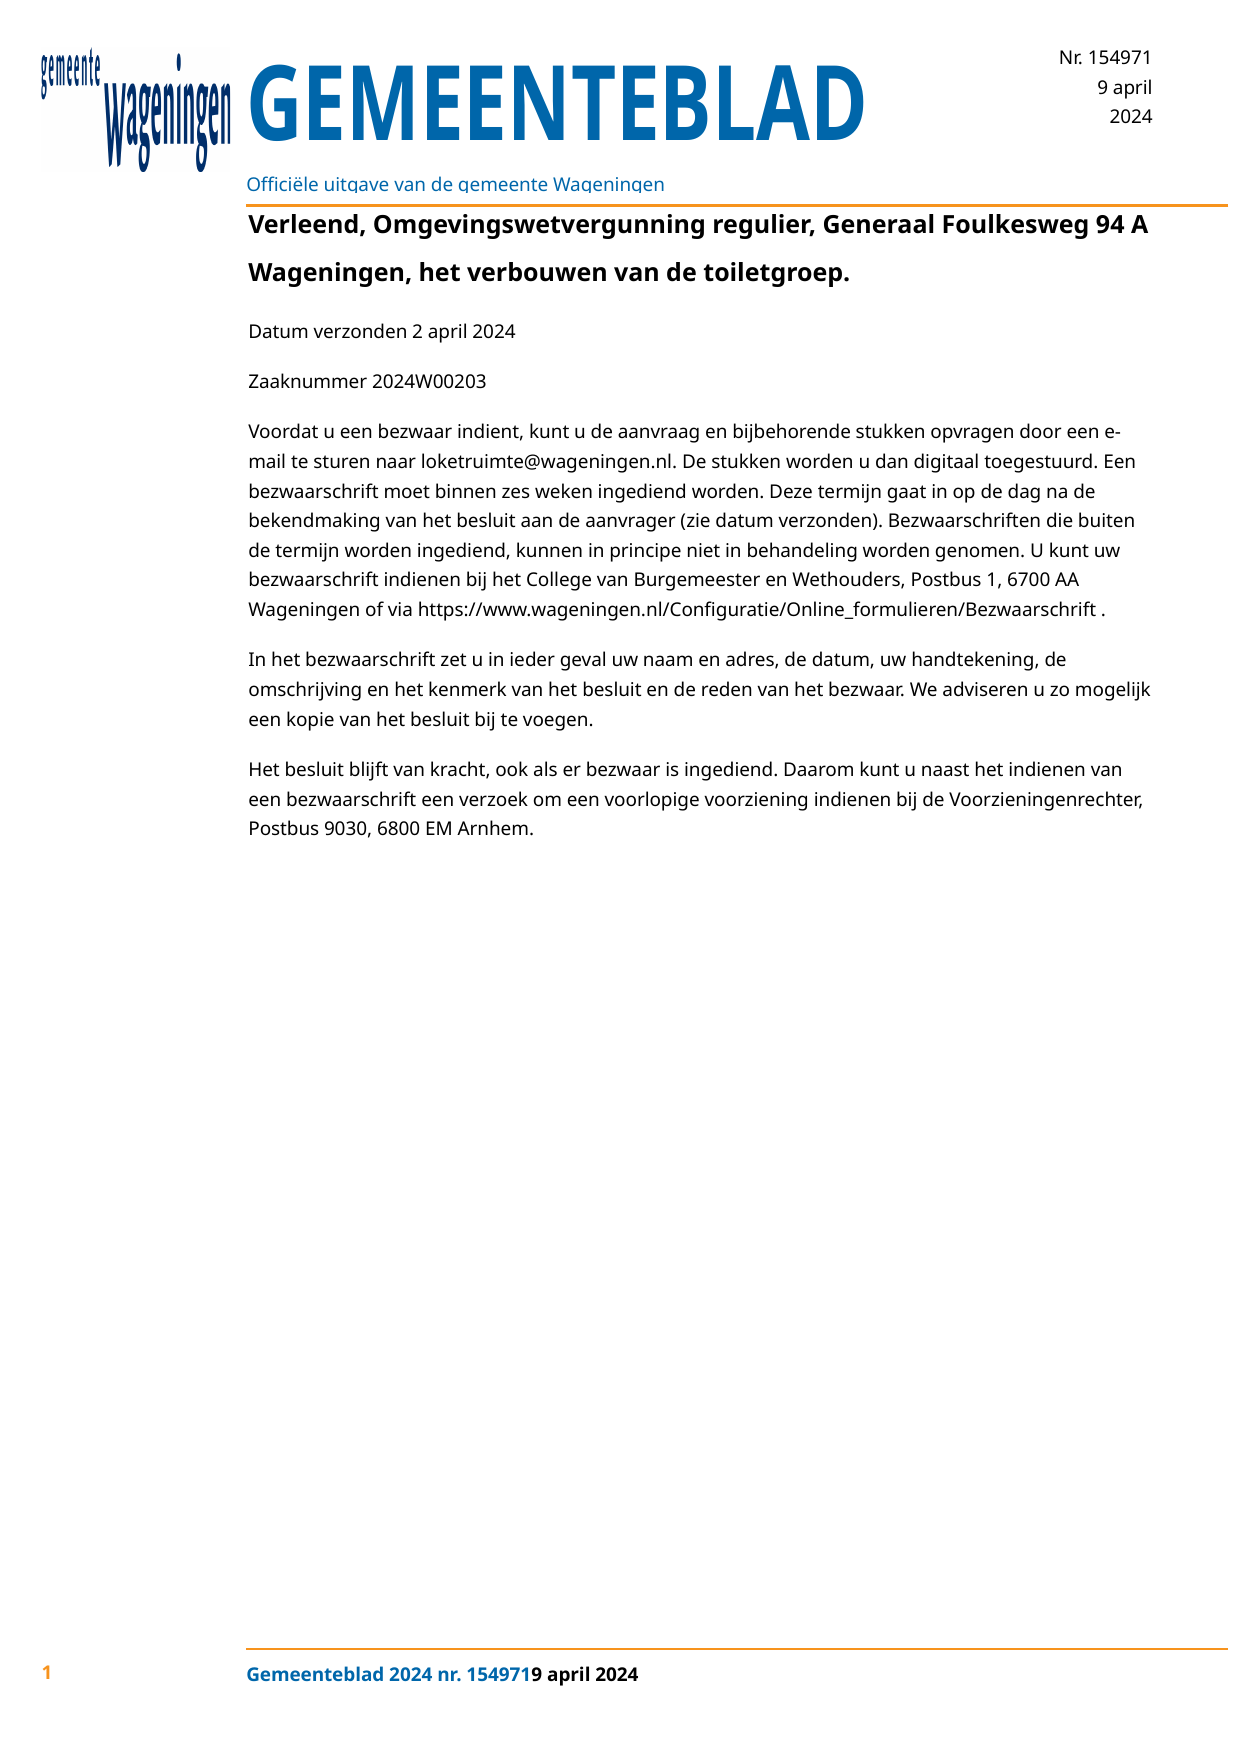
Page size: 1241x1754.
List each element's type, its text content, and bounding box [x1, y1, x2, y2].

text Datum verzonden 2 april 2024 [248, 318, 1152, 344]
picture [41, 47, 231, 172]
text Voordat u een bezwaar indient, kunt u de aanvraag en bijbehorende stukken opvragen door een e-mail te sturen naar loketruimte@wageningen.nl. De stukken worden u dan digitaal toegestuurd. Een bezwaarschrift moet binnen zes weken ingediend worden. Deze termijn gaat in op de dag na de bekendmaking van het besluit aan de aanvrager (zie datum verzonden). Bezwaarschriften die buiten de termijn worden ingediend, kunnen in principe niet in behandeling worden genomen. U kunt uw bezwaarschrift indienen bij het College van Burgemeester en Wethouders, Postbus 1, 6700 AA Wageningen of via https://www.wageningen.nl/Configuratie/Online_formulieren/Bezwaarschrift . [248, 419, 1152, 622]
text Het besluit blijft van kracht, ook als er bezwaar is ingediend. Daarom kunt u naast het indienen van een bezwaarschrift een verzoek om een voorlopige voorziening indienen bij de Voorzieningenrechter, Postbus 9030, 6800 EM Arnhem. [248, 756, 1152, 841]
text Zaaknummer 2024W00203 [248, 368, 1152, 394]
text Verleend, Omgevingswetvergunning regulier, Generaal Foulkesweg 94 A Wageningen, het verbouwen van de toiletgroep. [248, 207, 1152, 288]
text In het bezwaarschrift zet u in ieder geval uw naam en adres, de datum, uw handtekening, de omschrijving en het kenmerk van het besluit en de reden van het bezwaar. We adviseren u zo mogelijk een kopie van het besluit bij te voegen. [248, 647, 1152, 732]
